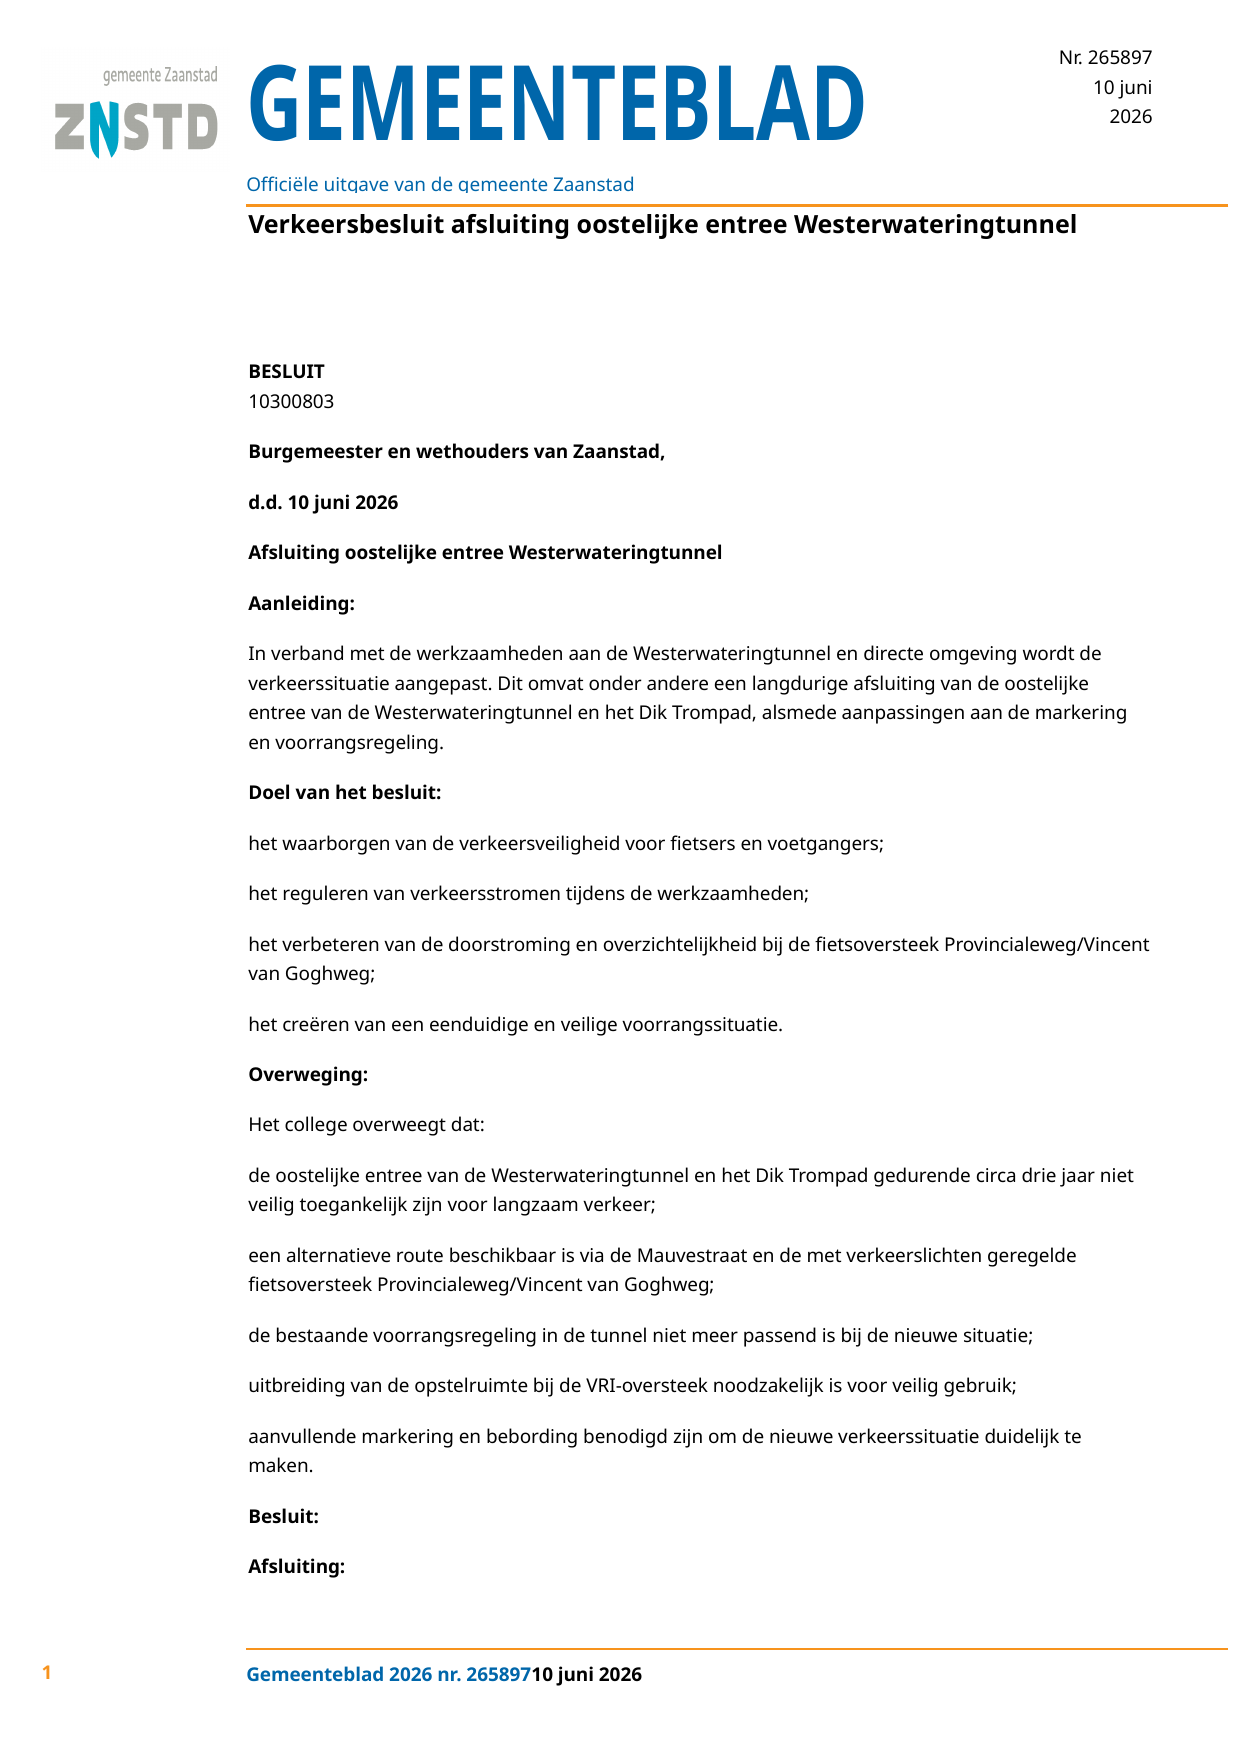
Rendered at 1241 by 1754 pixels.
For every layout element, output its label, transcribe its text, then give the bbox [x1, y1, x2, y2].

text Burgemeester en wethouders van Zaanstad, [248, 439, 1152, 464]
text d.d. 10 juni 2026 [248, 489, 1152, 515]
text Verkeersbesluit afsluiting oostelijke entree Westerwateringtunnel [248, 207, 1152, 241]
picture [41, 47, 231, 172]
text het verbeteren van de doorstroming en overzichtelijkheid bij de fietsoversteek Provincialeweg/Vincent van Goghweg; [248, 931, 1152, 986]
text 10300803 [248, 388, 1152, 414]
text BESLUIT [248, 359, 1152, 384]
text aanvullende markering en bebording benodigd zijn om de nieuwe verkeerssituatie duidelijk te maken. [248, 1423, 1152, 1478]
text In verband met de werkzaamheden aan de Westerwateringtunnel en directe omgeving wordt de verkeerssituatie aangepast. Dit omvat onder andere een langdurige afsluiting van de oostelijke entree van de Westerwateringtunnel en het Dik Trompad, alsmede aanpassingen aan de markering en voorrangsregeling. [248, 640, 1152, 755]
text een alternatieve route beschikbaar is via de Mauvestraat en de met verkeerslichten geregelde fietsoversteek Provincialeweg/Vincent van Goghweg; [248, 1242, 1152, 1297]
text Overweging: [248, 1061, 1152, 1087]
text de bestaande voorrangsregeling in de tunnel niet meer passend is bij de nieuwe situatie; [248, 1322, 1152, 1348]
text Het college overweegt dat: [248, 1112, 1152, 1137]
text het reguleren van verkeersstromen tijdens de werkzaamheden; [248, 880, 1152, 906]
text Afsluiting oostelijke entree Westerwateringtunnel [248, 539, 1152, 565]
text uitbreiding van de opstelruimte bij de VRI-oversteek noodzakelijk is voor veilig gebruik; [248, 1372, 1152, 1398]
text Besluit: [248, 1503, 1152, 1529]
text Aanleiding: [248, 590, 1152, 616]
text Doel van het besluit: [248, 779, 1152, 805]
text het creëren van een eenduidige en veilige voorrangssituatie. [248, 1011, 1152, 1037]
text de oostelijke entree van de Westerwateringtunnel en het Dik Trompad gedurende circa drie jaar niet veilig toegankelijk zijn voor langzaam verkeer; [248, 1162, 1152, 1217]
text het waarborgen van de verkeersveiligheid voor fietsers en voetgangers; [248, 830, 1152, 856]
text Afsluiting: [248, 1553, 1152, 1579]
